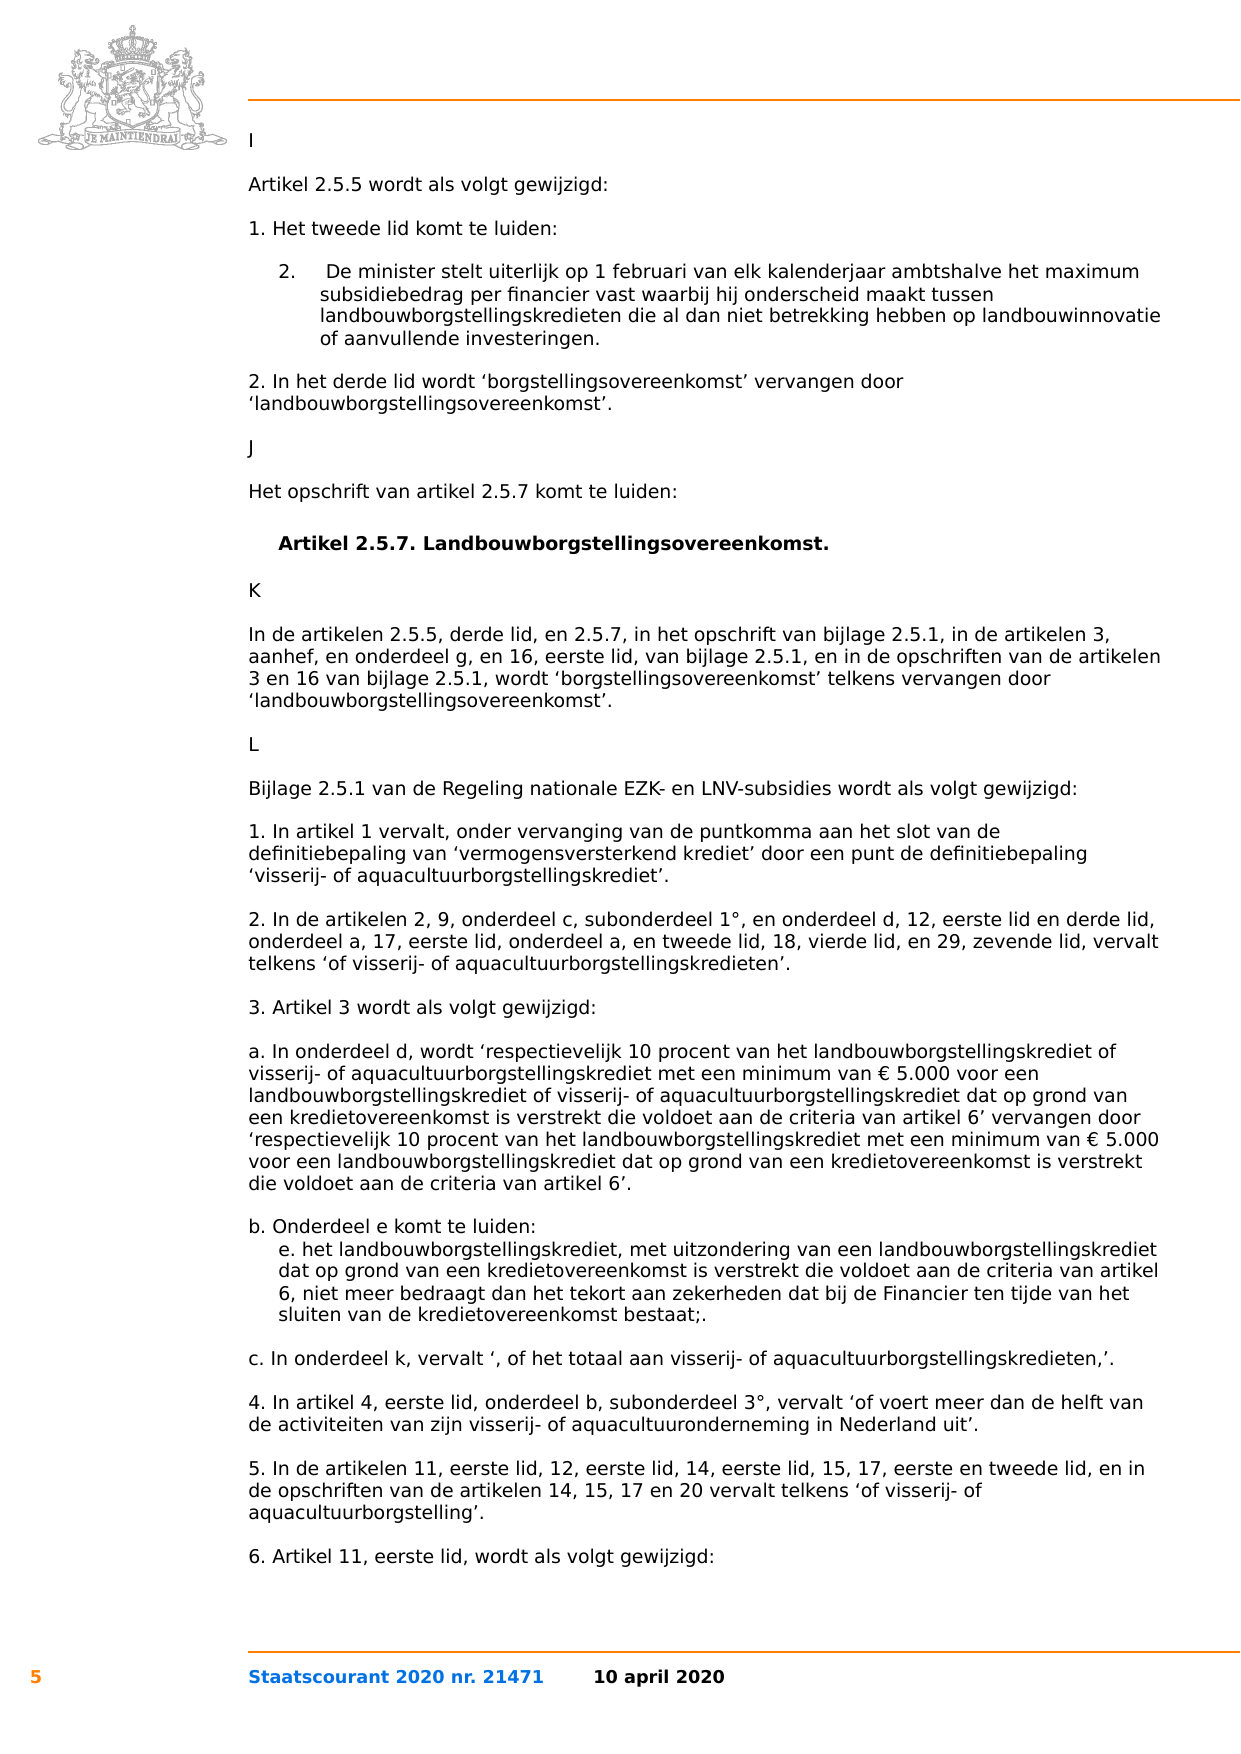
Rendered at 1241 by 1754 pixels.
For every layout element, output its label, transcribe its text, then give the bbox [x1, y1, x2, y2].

text 2. In de artikelen 2, 9, onderdeel c, subonderdeel 1°, en onderdeel d, 12, eerste lid en derde lid, onderdeel a, 17, eerste lid, onderdeel a, en tweede lid, 18, vierde lid, en 29, zevende lid, vervalt telkens ‘of visserij- of aquacultuurborgstellingskredieten’. [248, 909, 1163, 975]
text 5. In de artikelen 11, eerste lid, 12, eerste lid, 14, eerste lid, 15, 17, eerste en tweede lid, en in de opschriften van de artikelen 14, 15, 17 en 20 vervalt telkens ‘of visserij- of aquacultuurborgstelling’. [248, 1458, 1163, 1524]
text 2. In het derde lid wordt ‘borgstellingsovereenkomst’ vervangen door ‘landbouwborgstellingsovereenkomst’. [248, 371, 1163, 415]
text b. Onderdeel e komt te luiden: [248, 1216, 1163, 1238]
picture [38, 25, 227, 150]
text I [248, 130, 1163, 152]
text Artikel 2.5.5 wordt als volgt gewijzigd: [248, 174, 1163, 196]
text e. het landbouwborgstellingskrediet, met uitzondering van een landbouwborgstellingskrediet dat op grond van een kredietovereenkomst is verstrekt die voldoet aan de criteria van artikel 6, niet meer bedraagt dan het tekort aan zekerheden dat bij de Financier ten tijde van het sluiten van de kredietovereenkomst bestaat;. [278, 1238, 1163, 1326]
text 4. In artikel 4, eerste lid, onderdeel b, subonderdeel 3°, vervalt ‘of voert meer dan de helft van de activiteiten van zijn visserij- of aquacultuuronderneming in Nederland uit’. [248, 1392, 1163, 1436]
text 1. In artikel 1 vervalt, onder vervanging van de puntkomma aan het slot van de definitiebepaling van ‘vermogensversterkend krediet’ door een punt de definitiebepaling ‘visserij- of aquacultuurborgstellingskrediet’. [248, 821, 1163, 887]
text a. In onderdeel d, wordt ‘respectievelijk 10 procent van het landbouwborgstellingskrediet of visserij- of aquacultuurborgstellingskrediet met een minimum van € 5.000 voor een landbouwborgstellingskrediet of visserij- of aquacultuurborgstellingskrediet dat op grond van een kredietovereenkomst is verstrekt die voldoet aan de criteria van artikel 6’ vervangen door ‘respectievelijk 10 procent van het landbouwborgstellingskrediet met een minimum van € 5.000 voor een landbouwborgstellingskrediet dat op grond van een kredietovereenkomst is verstrekt die voldoet aan de criteria van artikel 6’. [248, 1041, 1163, 1194]
text Het opschrift van artikel 2.5.7 komt te luiden: [248, 481, 1163, 503]
text J [248, 437, 1163, 459]
text Bijlage 2.5.1 van de Regeling nationale EZK- en LNV-subsidies wordt als volgt gewijzigd: [248, 777, 1163, 799]
text 1. Het tweede lid komt te luiden: [248, 218, 1163, 239]
subtitle Artikel 2.5.7. Landbouwborgstellingsovereenkomst. [278, 533, 1163, 555]
text 6. Artikel 11, eerste lid, wordt als volgt gewijzigd: [248, 1546, 1163, 1568]
text 3. Artikel 3 wordt als volgt gewijzigd: [248, 997, 1163, 1019]
text L [248, 733, 1163, 756]
text c. In onderdeel k, vervalt ‘, of het totaal aan visserij- of aquacultuurborgstellingskredieten,’. [248, 1348, 1163, 1370]
text K [248, 580, 1163, 602]
text In de artikelen 2.5.5, derde lid, en 2.5.7, in het opschrift van bijlage 2.5.1, in de artikelen 3, aanhef, en onderdeel g, en 16, eerste lid, van bijlage 2.5.1, en in de opschriften van de artikelen 3 en 16 van bijlage 2.5.1, wordt ‘borgstellingsovereenkomst’ telkens vervangen door ‘landbouwborgstellingsovereenkomst’. [248, 624, 1163, 712]
text 2. De minister stelt uiterlijk op 1 februari van elk kalenderjaar ambtshalve het maximum subsidiebedrag per financier vast waarbij hij onderscheid maakt tussen landbouwborgstellingskredieten die al dan niet betrekking hebben op landbouwinnovatie of aanvullende investeringen. [278, 261, 1163, 349]
